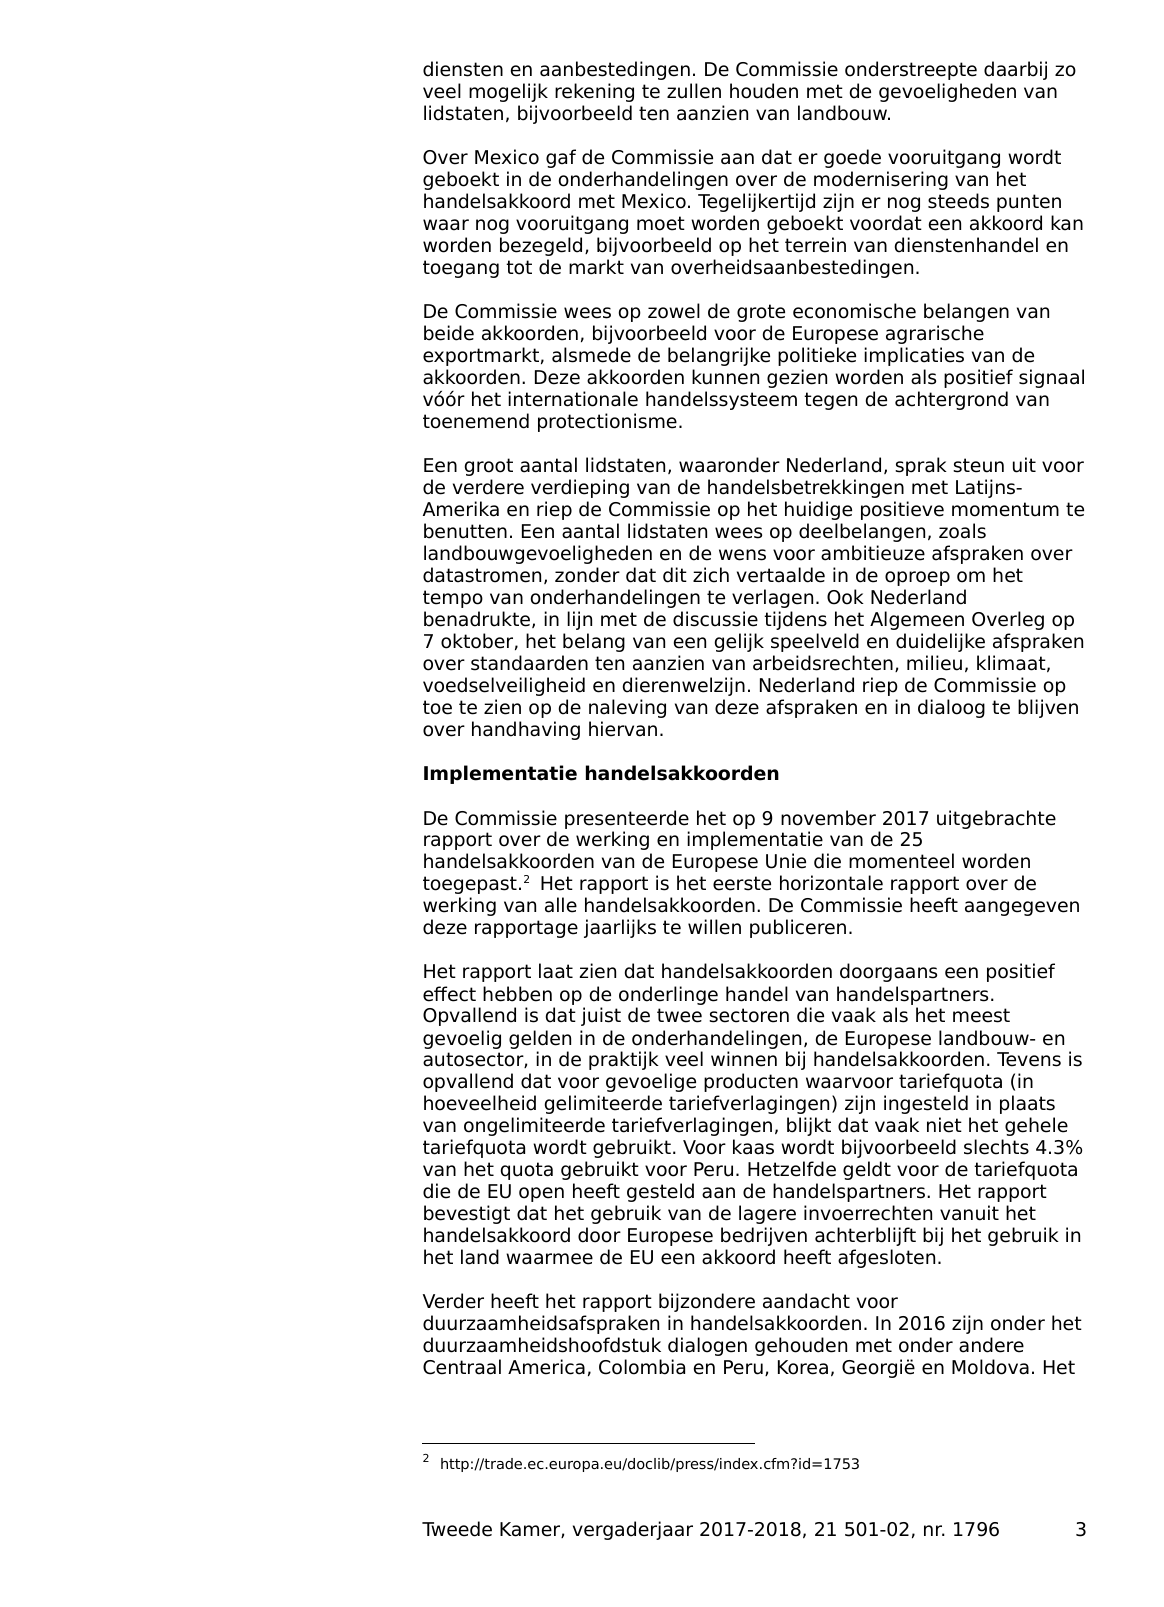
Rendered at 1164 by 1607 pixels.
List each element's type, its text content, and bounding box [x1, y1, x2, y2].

text diensten en aanbestedingen. De Commissie onderstreepte daarbij zo veel mogelijk rekening te zullen houden met de gevoeligheden van lidstaten, bijvoorbeeld ten aanzien van landbouw. [422, 59, 1087, 125]
text http://trade.ec.europa.eu/doclib/press/index.cfm?id=1753 [422, 1452, 1087, 1474]
text Het rapport laat zien dat handelsakkoorden doorgaans een positief effect hebben op de onderlinge handel van handelspartners. Opvallend is dat juist de twee sectoren die vaak als het meest gevoelig gelden in de onderhandelingen, de Europese landbouw- en autosector, in de praktijk veel winnen bij handelsakkoorden. Tevens is opvallend dat voor gevoelige producten waarvoor tariefquota (in hoeveelheid gelimiteerde tariefverlagingen) zijn ingesteld in plaats van ongelimiteerde tariefverlagingen, blijkt dat vaak niet het gehele tariefquota wordt gebruikt. Voor kaas wordt bijvoorbeeld slechts 4.3% van het quota gebruikt voor Peru. Hetzelfde geldt voor de tariefquota die de EU open heeft gesteld aan de handelspartners. Het rapport bevestigt dat het gebruik van de lagere invoerrechten vanuit het handelsakkoord door Europese bedrijven achterblijft bij het gebruik in het land waarmee de EU een akkoord heeft afgesloten. [422, 961, 1087, 1269]
text Een groot aantal lidstaten, waaronder Nederland, sprak steun uit voor de verdere verdieping van de handelsbetrekkingen met Latijns-Amerika en riep de Commissie op het huidige positieve momentum te benutten. Een aantal lidstaten wees op deelbelangen, zoals landbouwgevoeligheden en de wens voor ambitieuze afspraken over datastromen, zonder dat dit zich vertaalde in de oproep om het tempo van onderhandelingen te verlagen. Ook Nederland benadrukte, in lijn met de discussie tijdens het Algemeen Overleg op 7 oktober, het belang van een gelijk speelveld en duidelijke afspraken over standaarden ten aanzien van arbeidsrechten, milieu, klimaat, voedselveiligheid en dierenwelzijn. Nederland riep de Commissie op toe te zien op de naleving van deze afspraken en in dialoog te blijven over handhaving hiervan. [422, 455, 1087, 741]
subtitle Implementatie handelsakkoorden [422, 763, 1087, 785]
text Over Mexico gaf de Commissie aan dat er goede vooruitgang wordt geboekt in de onderhandelingen over de modernisering van het handelsakkoord met Mexico. Tegelijkertijd zijn er nog steeds punten waar nog vooruitgang moet worden geboekt voordat een akkoord kan worden bezegeld, bijvoorbeeld op het terrein van dienstenhandel en toegang tot de markt van overheidsaanbestedingen. [422, 147, 1087, 279]
text Verder heeft het rapport bijzondere aandacht voor duurzaamheidsafspraken in handelsakkoorden. In 2016 zijn onder het duurzaamheidshoofdstuk dialogen gehouden met onder andere Centraal America, Colombia en Peru, Korea, Georgië en Moldova. Het [422, 1291, 1087, 1379]
text De Commissie presenteerde het op 9 november 2017 uitgebrachte rapport over de werking en implementatie van de 25 handelsakkoorden van de Europese Unie die momenteel worden toegepast. Het rapport is het eerste horizontale rapport over de werking van alle handelsakkoorden. De Commissie heeft aangegeven deze rapportage jaarlijks te willen publiceren. [422, 807, 1087, 939]
text De Commissie wees op zowel de grote economische belangen van beide akkoorden, bijvoorbeeld voor de Europese agrarische exportmarkt, alsmede de belangrijke politieke implicaties van de akkoorden. Deze akkoorden kunnen gezien worden als positief signaal vóór het internationale handelssysteem tegen de achtergrond van toenemend protectionisme. [422, 301, 1087, 433]
